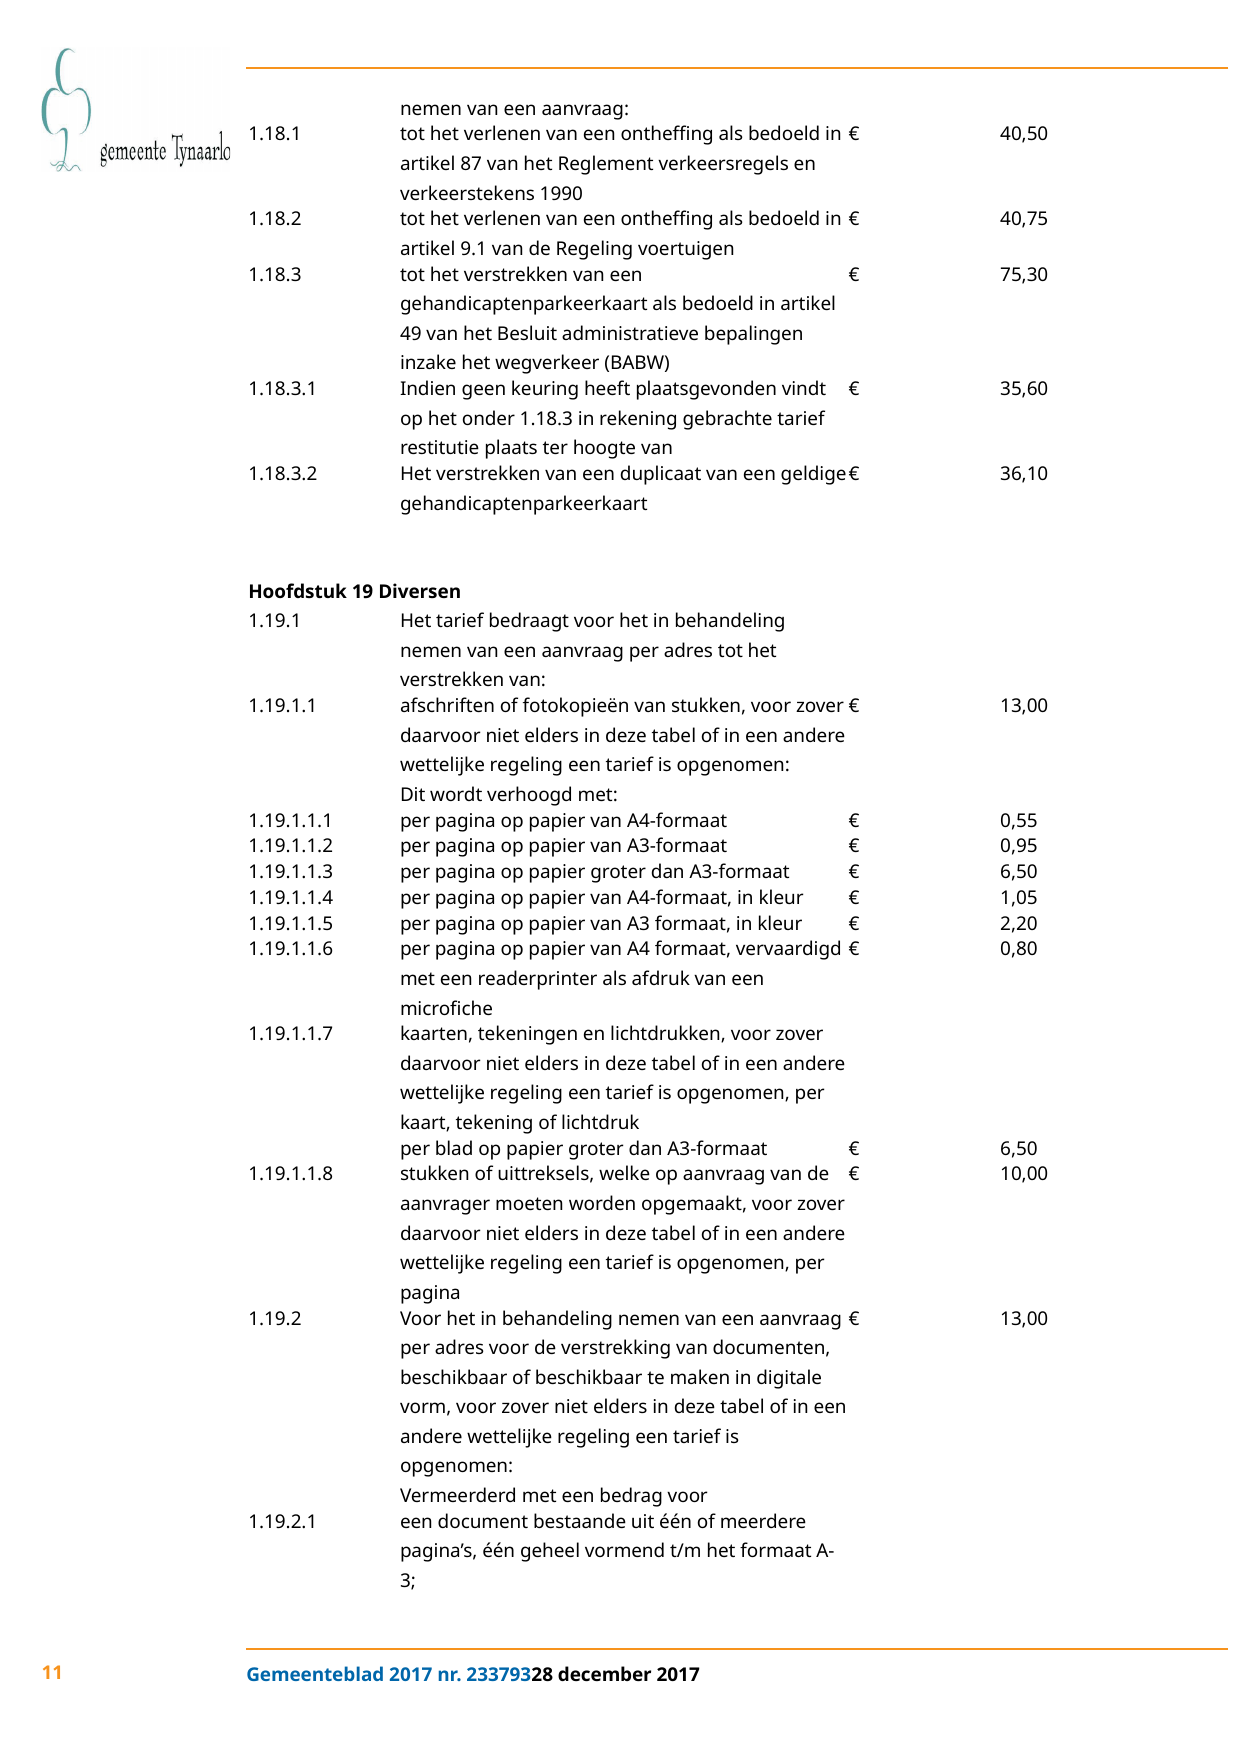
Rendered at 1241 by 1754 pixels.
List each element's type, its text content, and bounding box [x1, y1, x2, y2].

table_cell 40,50 [1000, 121, 1152, 205]
table_cell 1.19.1.1.2 [248, 833, 400, 858]
table_cell € [848, 261, 1000, 375]
table_cell per pagina op papier van A3 formaat, in kleur [400, 910, 848, 936]
table_cell 1.19.1.1.6 [248, 936, 400, 1020]
table_cell Indien geen keuring heeft plaatsgevonden vindt op het onder 1.18.3 in rekening gebrachte tarief restitutie plaats ter hoogte van [400, 375, 848, 460]
table_cell [848, 1508, 1000, 1593]
table_cell stukken of uittreksels, welke op aanvraag van de aanvrager moeten worden opgemaakt, voor zover daarvoor niet elders in deze tabel of in een andere wettelijke regeling een tarief is opgenomen, per pagina [400, 1161, 848, 1305]
table_header [248, 95, 400, 121]
table_cell € [848, 858, 1000, 884]
table_header [1000, 95, 1152, 121]
table_cell € [848, 910, 1000, 936]
table_cell € [848, 936, 1000, 1020]
table_cell 1.18.3.1 [248, 375, 400, 460]
table_cell 1.19.1.1.4 [248, 884, 400, 910]
table_cell 1.18.3.2 [248, 460, 400, 515]
table_cell € [848, 1135, 1000, 1161]
table_cell € [848, 205, 1000, 261]
table_cell per pagina op papier groter dan A3-formaat [400, 858, 848, 884]
table_cell 1.19.1.1.8 [248, 1161, 400, 1305]
table_header nemen van een aanvraag: [400, 95, 848, 121]
table_cell € [848, 807, 1000, 833]
table_cell 13,00 [1000, 1305, 1152, 1508]
table_cell 1.18.2 [248, 205, 400, 261]
table_cell € [848, 833, 1000, 858]
table_cell 1.19.1.1.3 [248, 858, 400, 884]
table_cell per blad op papier groter dan A3-formaat [400, 1135, 848, 1161]
table_cell € [848, 693, 1000, 807]
table_cell 2,20 [1000, 910, 1152, 936]
table_cell per pagina op papier van A4 formaat, vervaardigd met een readerprinter als afdruk van een microfiche [400, 936, 848, 1020]
table_header [848, 95, 1000, 121]
table_cell per pagina op papier van A4-formaat [400, 807, 848, 833]
table_cell 1.19.2 [248, 1305, 400, 1508]
table_cell 1.19.1.1.1 [248, 807, 400, 833]
table_cell 1.18.1 [248, 121, 400, 205]
text Hoofdstuk 19 Diversen [248, 578, 1152, 603]
table_cell [1000, 1508, 1152, 1593]
table_cell 1.18.3 [248, 261, 400, 375]
table_cell tot het verstrekken van een gehandicaptenparkeerkaart als bedoeld in artikel 49 van het Besluit administratieve bepalingen inzake het wegverkeer (BABW) [400, 261, 848, 375]
table_cell [248, 1135, 400, 1161]
table_cell € [848, 460, 1000, 515]
picture [41, 47, 231, 172]
table_cell 35,60 [1000, 375, 1152, 460]
table_cell 13,00 [1000, 693, 1152, 807]
table_cell per pagina op papier van A4-formaat, in kleur [400, 884, 848, 910]
table_cell 36,10 [1000, 460, 1152, 515]
table_cell € [848, 884, 1000, 910]
table_cell 0,55 [1000, 807, 1152, 833]
table_cell afschriften of fotokopieën van stukken, voor zover daarvoor niet elders in deze tabel of in een andere wettelijke regeling een tarief is opgenomen: Dit wordt verhoogd met: [400, 693, 848, 807]
table_cell € [848, 1305, 1000, 1508]
table_header [848, 608, 1000, 692]
table_cell € [848, 375, 1000, 460]
table_cell € [848, 121, 1000, 205]
table_cell [1000, 1020, 1152, 1135]
table_cell 1.19.1.1 [248, 693, 400, 807]
table_header 1.19.1 [248, 608, 400, 692]
table_cell Het verstrekken van een duplicaat van een geldige gehandicaptenparkeerkaart [400, 460, 848, 515]
table_cell 0,80 [1000, 936, 1152, 1020]
table_cell tot het verlenen van een ontheffing als bedoeld in artikel 87 van het Reglement verkeersregels en verkeerstekens 1990 [400, 121, 848, 205]
table_cell € [848, 1161, 1000, 1305]
table_cell een document bestaande uit één of meerdere pagina’s, één geheel vormend t/m het formaat A-3; [400, 1508, 848, 1593]
table_cell 10,00 [1000, 1161, 1152, 1305]
table_header [1000, 608, 1152, 692]
table_cell [848, 1020, 1000, 1135]
table_cell 40,75 [1000, 205, 1152, 261]
table_cell tot het verlenen van een ontheffing als bedoeld in artikel 9.1 van de Regeling voertuigen [400, 205, 848, 261]
table_cell Voor het in behandeling nemen van een aanvraag per adres voor de verstrekking van documenten, beschikbaar of beschikbaar te maken in digitale vorm, voor zover niet elders in deze tabel of in een andere wettelijke regeling een tarief is opgenomen: Vermeerderd met een bedrag voor [400, 1305, 848, 1508]
table_cell 1.19.2.1 [248, 1508, 400, 1593]
table_cell 1,05 [1000, 884, 1152, 910]
table_cell kaarten, tekeningen en lichtdrukken, voor zover daarvoor niet elders in deze tabel of in een andere wettelijke regeling een tarief is opgenomen, per kaart, tekening of lichtdruk [400, 1020, 848, 1135]
table_cell 6,50 [1000, 858, 1152, 884]
table_cell 75,30 [1000, 261, 1152, 375]
table_cell 6,50 [1000, 1135, 1152, 1161]
table_cell 1.19.1.1.5 [248, 910, 400, 936]
table_cell 1.19.1.1.7 [248, 1020, 400, 1135]
table_header Het tarief bedraagt voor het in behandeling nemen van een aanvraag per adres tot het verstrekken van: [400, 608, 848, 692]
table_cell per pagina op papier van A3-formaat [400, 833, 848, 858]
table_cell 0,95 [1000, 833, 1152, 858]
